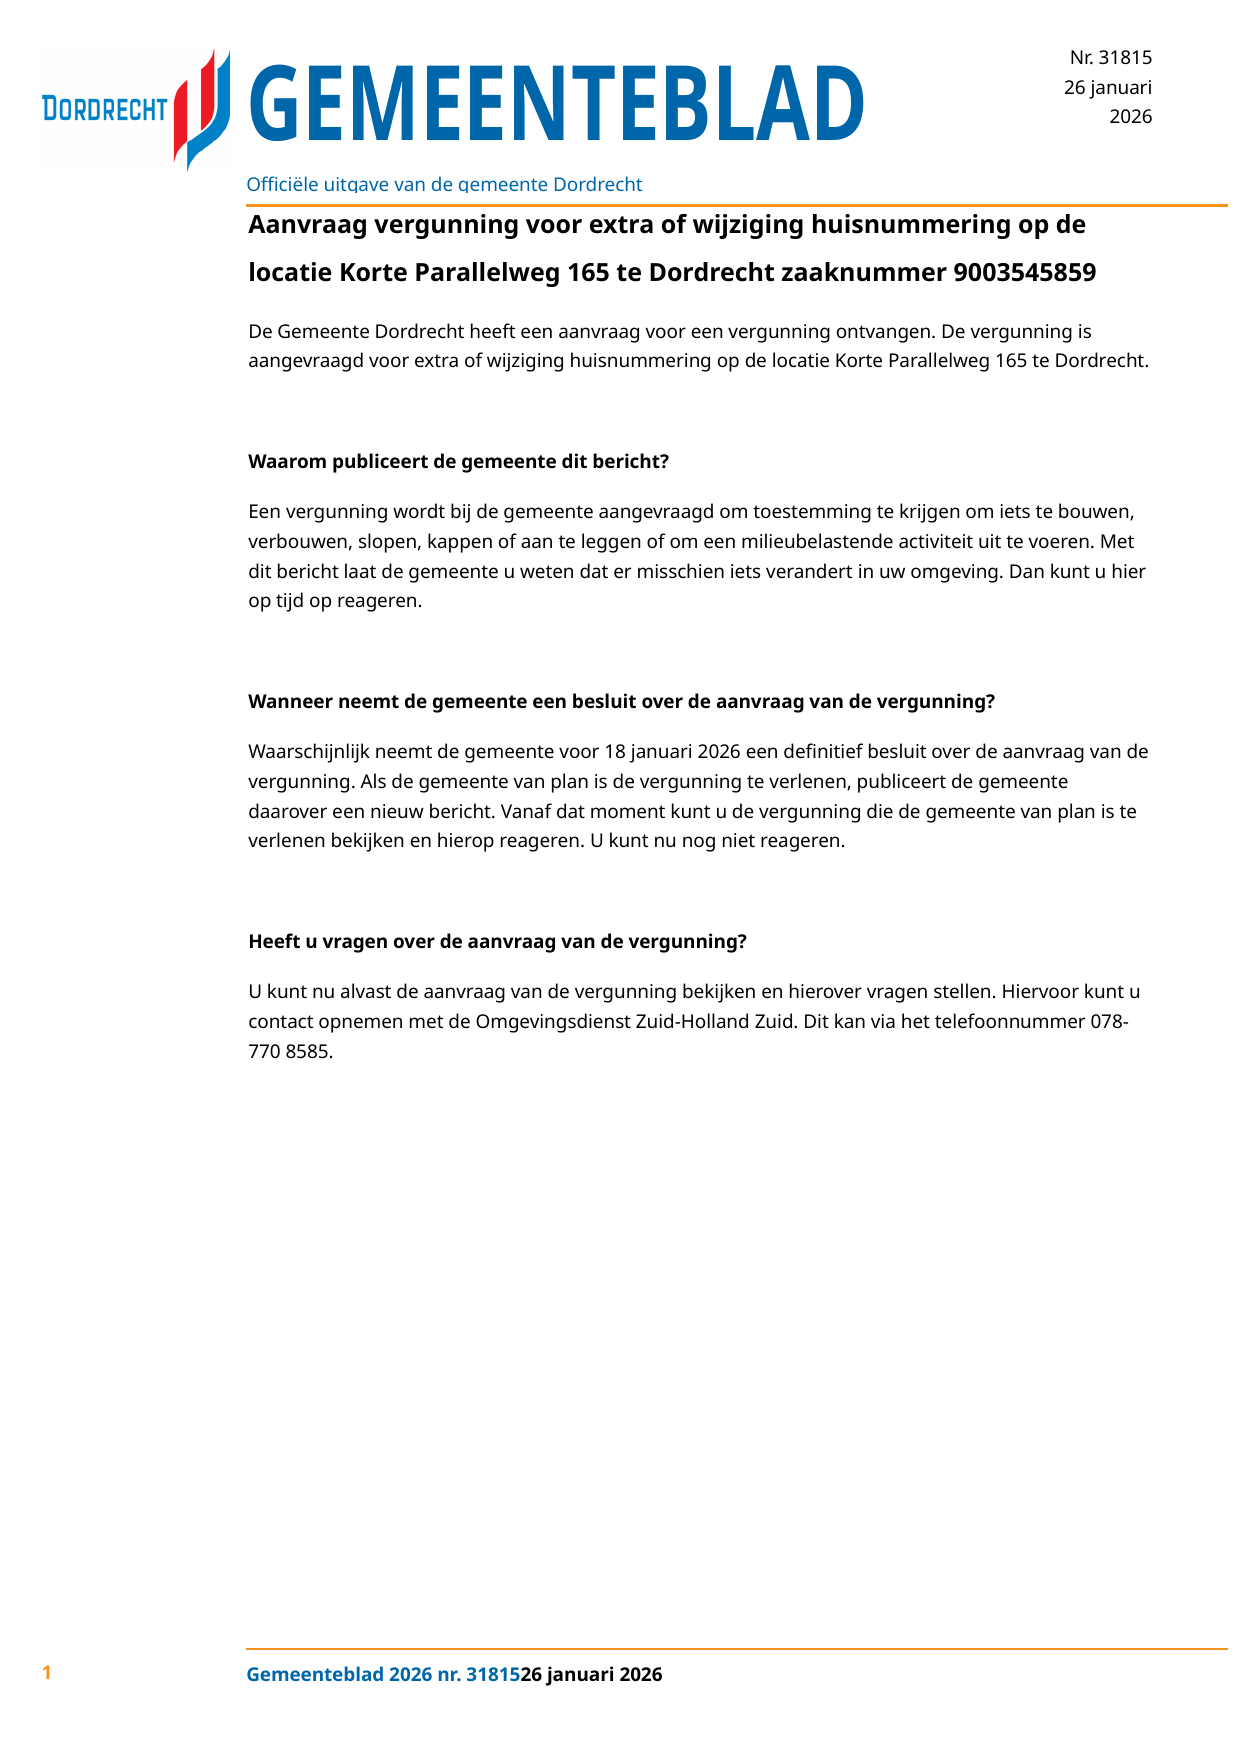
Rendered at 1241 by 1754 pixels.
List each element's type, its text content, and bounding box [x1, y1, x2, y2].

picture [41, 47, 231, 172]
text Aanvraag vergunning voor extra of wijziging huisnummering op de locatie Korte Parallelweg 165 te Dordrecht zaaknummer 9003545859 [248, 207, 1152, 288]
text Heeft u vragen over de aanvraag van de vergunning? [248, 928, 1152, 954]
text Waarom publiceert de gemeente dit bericht? [248, 448, 1152, 474]
text U kunt nu alvast de aanvraag van de vergunning bekijken en hierover vragen stellen. Hiervoor kunt u contact opnemen met de Omgevingsdienst Zuid-Holland Zuid. Dit kan via het telefoonnummer 078-770 8585. [248, 979, 1152, 1064]
text Waarschijnlijk neemt de gemeente voor 18 januari 2026 een definitief besluit over de aanvraag van de vergunning. Als de gemeente van plan is de vergunning te verlenen, publiceert de gemeente daarover een nieuw bericht. Vanaf dat moment kunt u de vergunning die de gemeente van plan is te verlenen bekijken en hierop reageren. U kunt nu nog niet reageren. [248, 739, 1152, 853]
text De Gemeente Dordrecht heeft een aanvraag voor een vergunning ontvangen. De vergunning is aangevraagd voor extra of wijziging huisnummering op de locatie Korte Parallelweg 165 te Dordrecht. [248, 318, 1152, 373]
text Wanneer neemt de gemeente een besluit over de aanvraag van de vergunning? [248, 688, 1152, 714]
text Een vergunning wordt bij de gemeente aangevraagd om toestemming te krijgen om iets te bouwen, verbouwen, slopen, kappen of aan te leggen of om een milieubelastende activiteit uit te voeren. Met dit bericht laat de gemeente u weten dat er misschien iets verandert in uw omgeving. Dan kunt u hier op tijd op reageren. [248, 499, 1152, 613]
